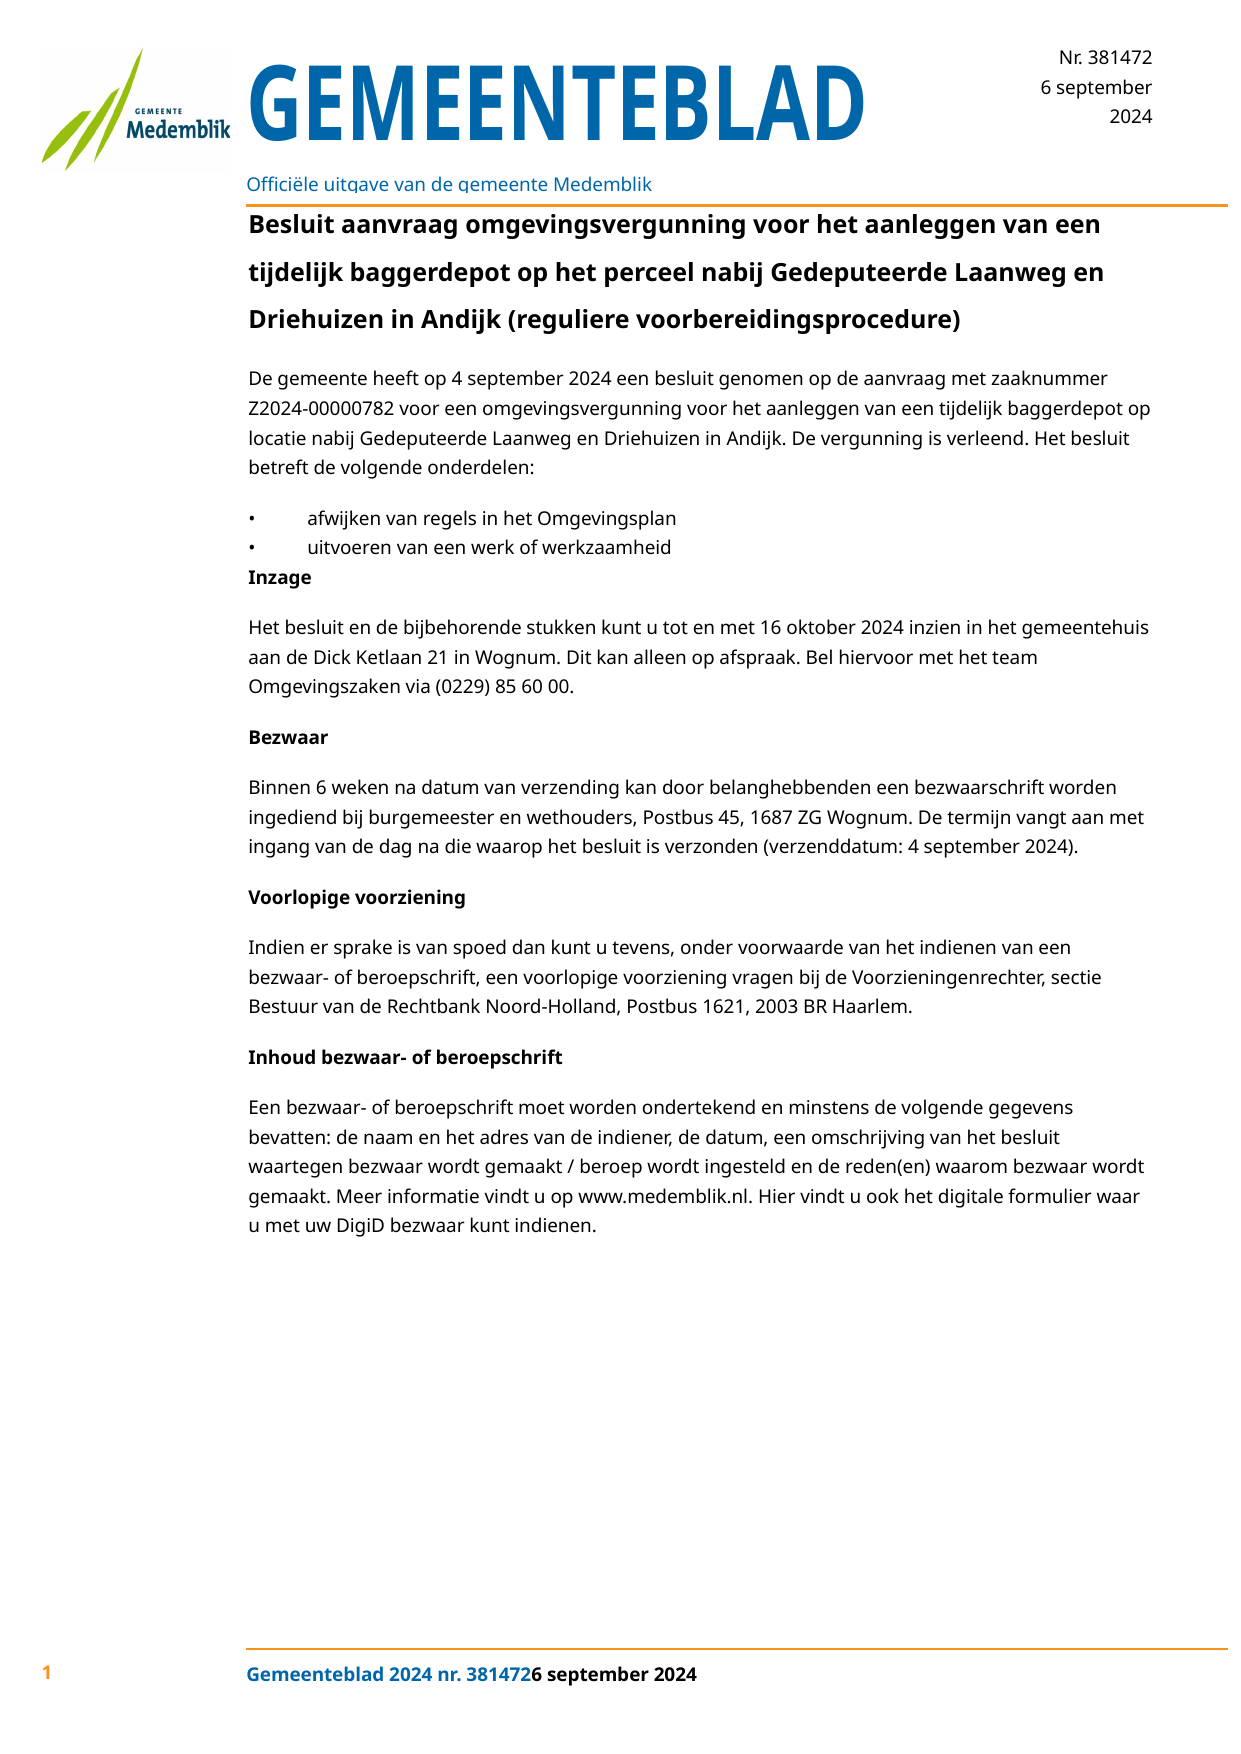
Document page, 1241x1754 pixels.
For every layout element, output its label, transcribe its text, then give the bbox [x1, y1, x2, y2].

text Bezwaar [248, 724, 1152, 749]
text Besluit aanvraag omgevingsvergunning voor het aanleggen van een tijdelijk baggerdepot op het perceel nabij Gedeputeerde Laanweg en Driehuizen in Andijk (reguliere voorbereidingsprocedure) [248, 207, 1152, 336]
text Indien er sprake is van spoed dan kunt u tevens, onder voorwaarde van het indienen van een bezwaar- of beroepschrift, een voorlopige voorziening vragen bij de Voorzieningenrechter, sectie Bestuur van de Rechtbank Noord-Holland, Postbus 1621, 2003 BR Haarlem. [248, 934, 1152, 1019]
list afwijken van regels in het Omgevingsplan [248, 505, 1152, 530]
list uitvoeren van een werk of werkzaamheid [248, 534, 1152, 560]
picture [41, 47, 231, 172]
text Binnen 6 weken na datum van verzending kan door belanghebbenden een bezwaarschrift worden ingediend bij burgemeester en wethouders, Postbus 45, 1687 ZG Wognum. De termijn vangt aan met ingang van de dag na die waarop het besluit is verzonden (verzenddatum: 4 september 2024). [248, 774, 1152, 859]
text Inhoud bezwaar- of beroepschrift [248, 1044, 1152, 1069]
text Voorlopige voorziening [248, 884, 1152, 909]
text Inzage [248, 564, 1152, 589]
text Een bezwaar- of beroepschrift moet worden ondertekend en minstens de volgende gegevens bevatten: de naam en het adres van de indiener, de datum, een omschrijving van het besluit waartegen bezwaar wordt gemaakt / beroep wordt ingesteld en de reden(en) waarom bezwaar wordt gemaakt. Meer informatie vindt u op www.medemblik.nl. Hier vindt u ook het digitale formulier waar u met uw DigiD bezwaar kunt indienen. [248, 1094, 1152, 1238]
text Het besluit en de bijbehorende stukken kunt u tot en met 16 oktober 2024 inzien in het gemeentehuis aan de Dick Ketlaan 21 in Wognum. Dit kan alleen op afspraak. Bel hiervoor met het team Omgevingszaken via (0229) 85 60 00. [248, 614, 1152, 699]
text De gemeente heeft op 4 september 2024 een besluit genomen op de aanvraag met zaaknummer Z2024-00000782 voor een omgevingsvergunning voor het aanleggen van een tijdelijk baggerdepot op locatie nabij Gedeputeerde Laanweg en Driehuizen in Andijk. De vergunning is verleend. Het besluit betreft de volgende onderdelen: [248, 366, 1152, 480]
